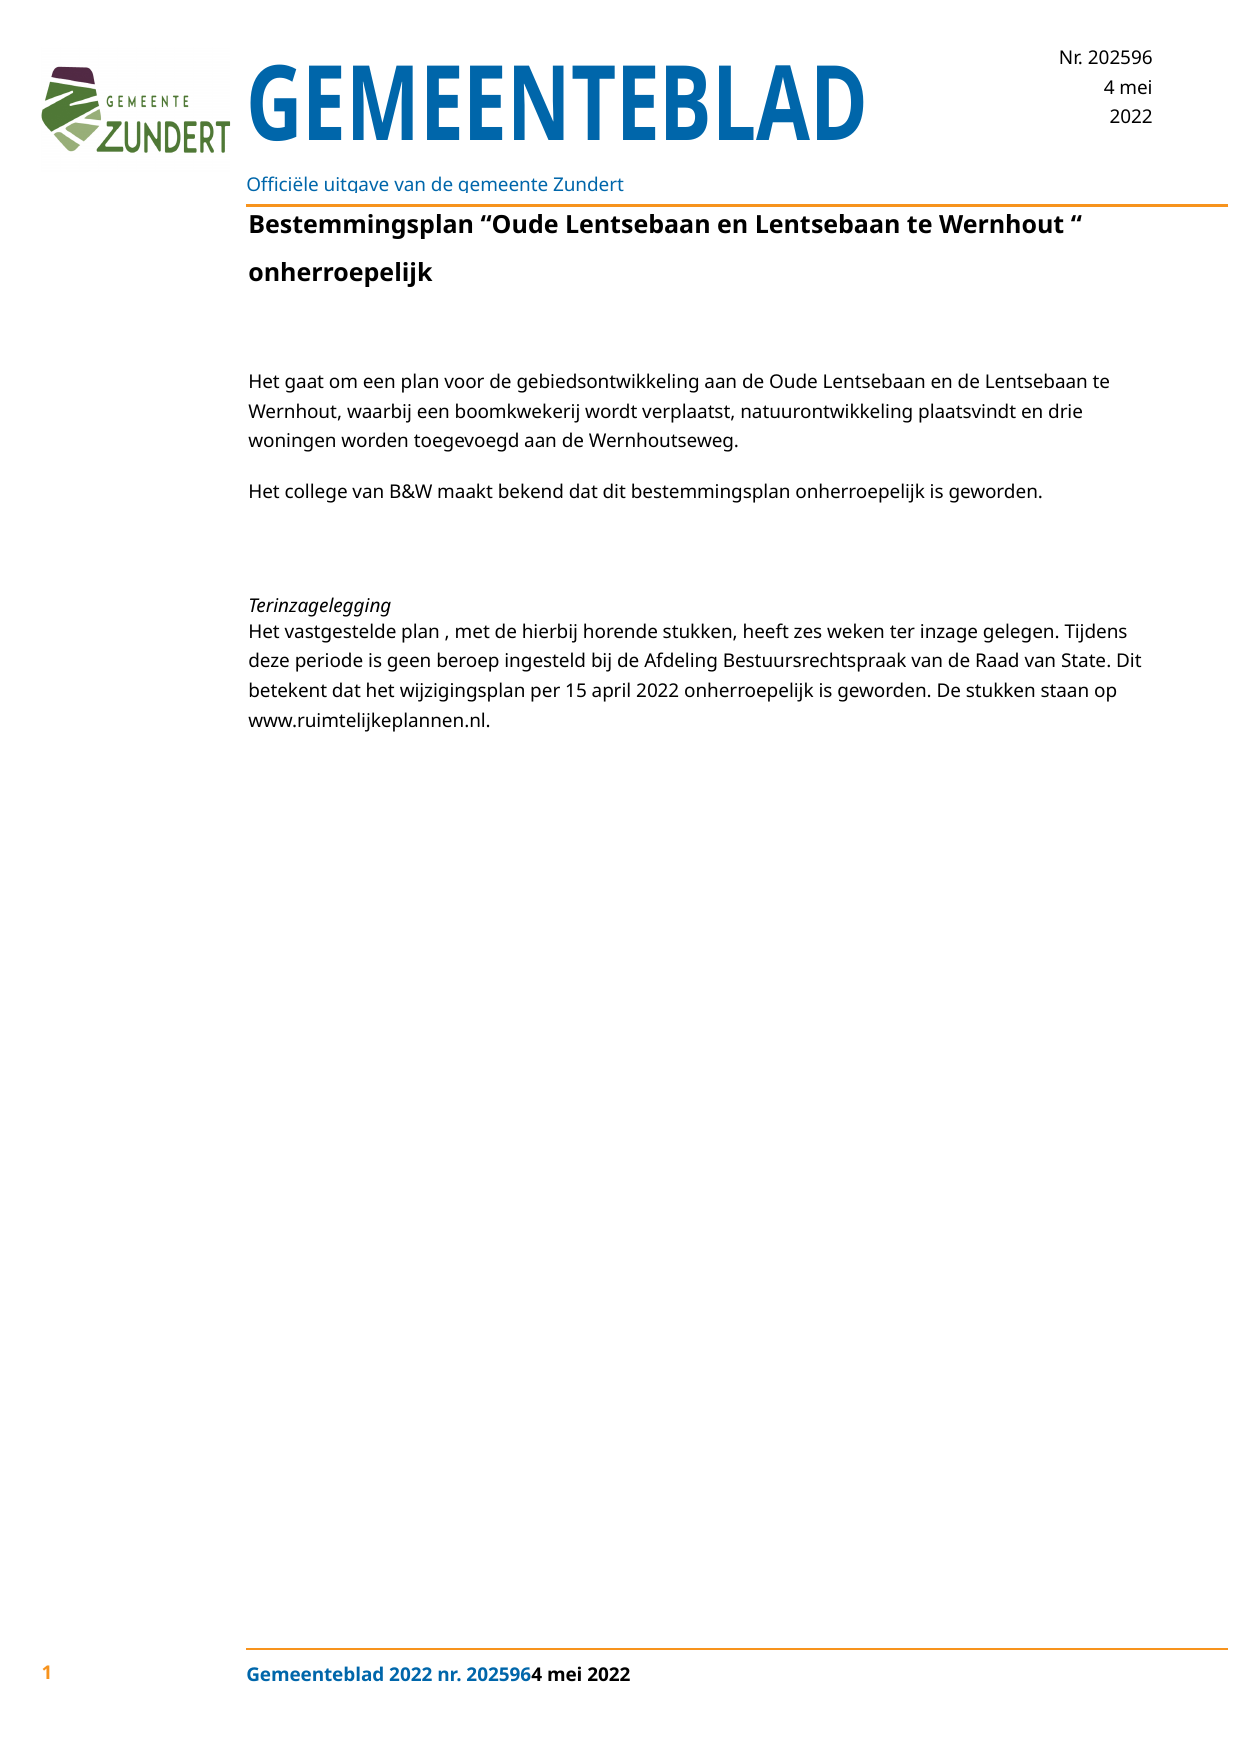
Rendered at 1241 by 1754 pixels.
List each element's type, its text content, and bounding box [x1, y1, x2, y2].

text Bestemmingsplan “Oude Lentsebaan en Lentsebaan te Wernhout “ onherroepelijk [248, 207, 1152, 288]
text Terinzagelegging [248, 592, 1152, 618]
text Het vastgestelde plan , met de hierbij horende stukken, heeft zes weken ter inzage gelegen. Tijdens deze periode is geen beroep ingesteld bij de Afdeling Bestuursrechtspraak van de Raad van State. Dit betekent dat het wijzigingsplan per 15 april 2022 onherroepelijk is geworden. De stukken staan op www.ruimtelijkeplannen.nl. [248, 618, 1152, 732]
text Het gaat om een plan voor de gebiedsontwikkeling aan de Oude Lentsebaan en de Lentsebaan te Wernhout, waarbij een boomkwekerij wordt verplaatst, natuurontwikkeling plaatsvindt en drie woningen worden toegevoegd aan de Wernhoutseweg. [248, 368, 1152, 453]
text Het college van B&W maakt bekend dat dit bestemmingsplan onherroepelijk is geworden. [248, 478, 1152, 504]
picture [41, 47, 231, 172]
